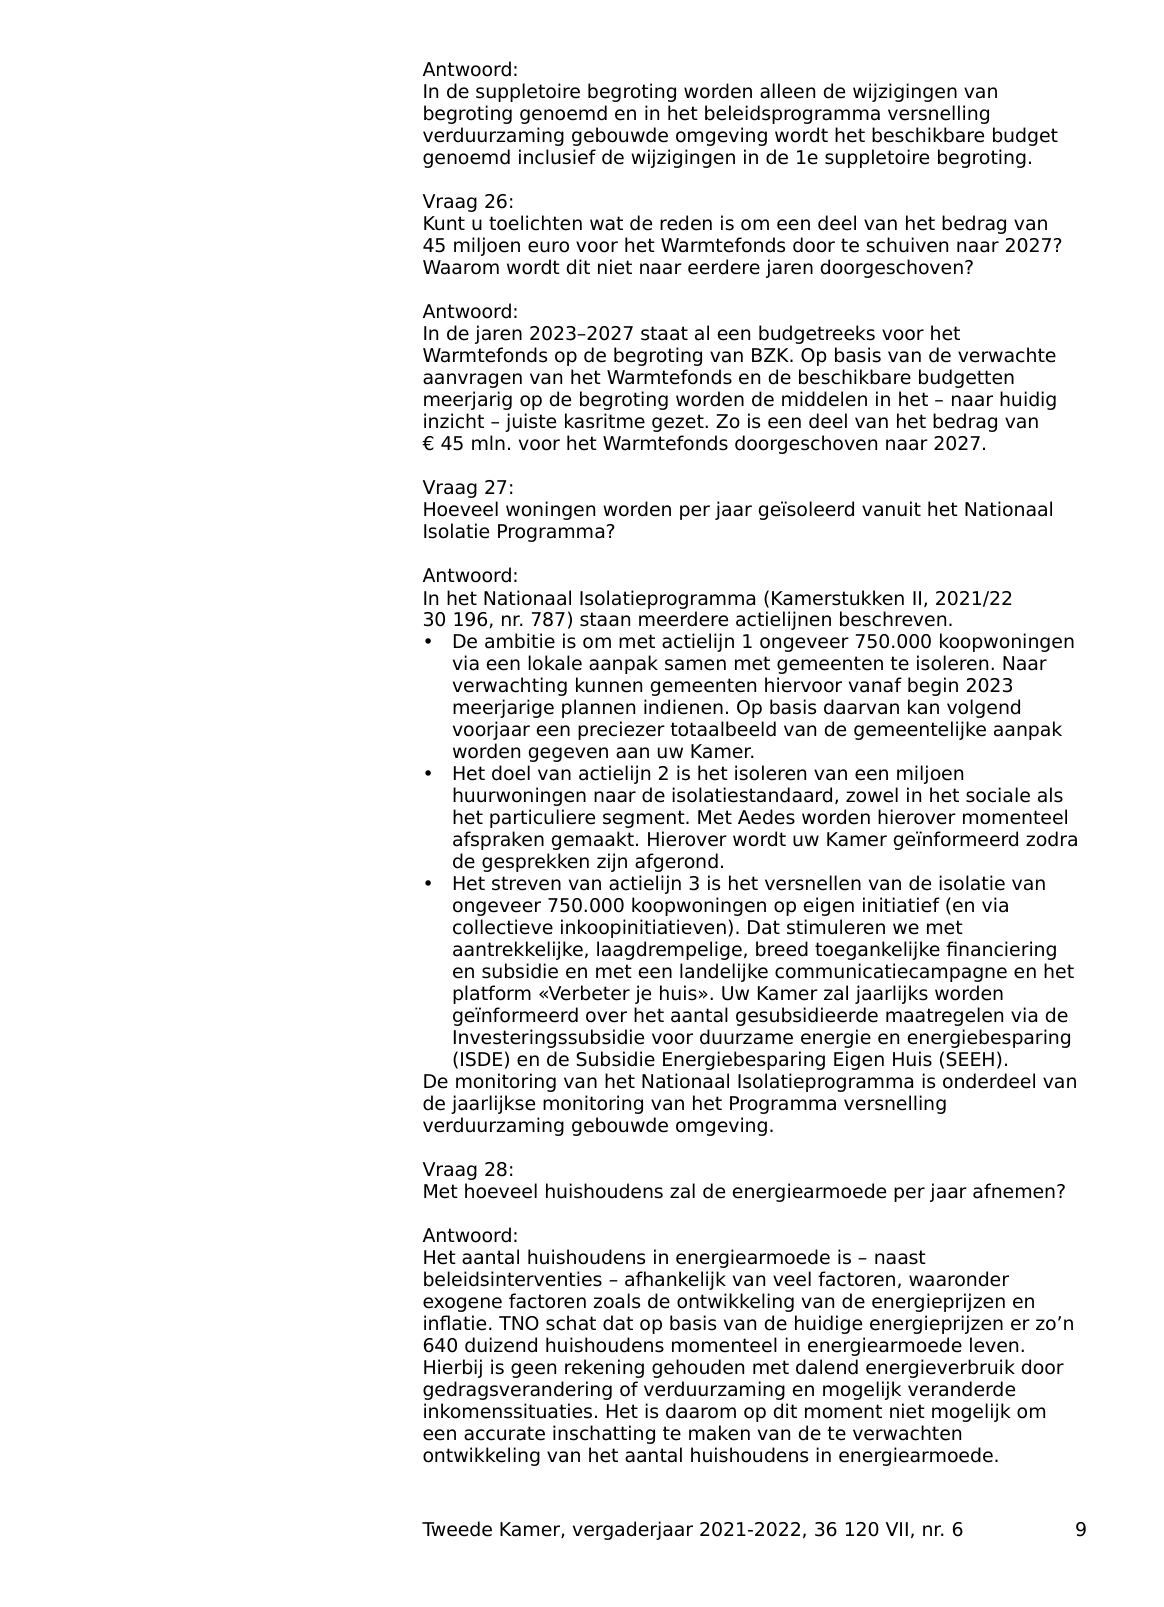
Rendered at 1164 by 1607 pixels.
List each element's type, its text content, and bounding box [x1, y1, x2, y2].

text De monitoring van het Nationaal Isolatieprogramma is onderdeel van de jaarlijkse monitoring van het Programma versnelling verduurzaming gebouwde omgeving. [422, 1071, 1087, 1137]
text In de jaren 2023–2027 staat al een budgetreeks voor het Warmtefonds op de begroting van BZK. Op basis van de verwachte aanvragen van het Warmtefonds en de beschikbare budgetten meerjarig op de begroting worden de middelen in het – naar huidig inzicht – juiste kasritme gezet. Zo is een deel van het bedrag van € 45 mln. voor het Warmtefonds doorgeschoven naar 2027. [422, 323, 1087, 455]
text Kunt u toelichten wat de reden is om een deel van het bedrag van 45 miljoen euro voor het Warmtefonds door te schuiven naar 2027? Waarom wordt dit niet naar eerdere jaren doorgeschoven? [422, 213, 1087, 279]
text • Het streven van actielijn 3 is het versnellen van de isolatie van ongeveer 750.000 koopwoningen op eigen initiatief (en via collectieve inkoopinitiatieven). Dat stimuleren we met aantrekkelijke, laagdrempelige, breed toegankelijke financiering en subsidie en met een landelijke communicatiecampagne en het platform «Verbeter je huis». Uw Kamer zal jaarlijks worden geïnformeerd over het aantal gesubsidieerde maatregelen via de Investeringssubsidie voor duurzame energie en energiebesparing (ISDE) en de Subsidie Energiebesparing Eigen Huis (SEEH). [422, 873, 1087, 1071]
text • De ambitie is om met actielijn 1 ongeveer 750.000 koopwoningen via een lokale aanpak samen met gemeenten te isoleren. Naar verwachting kunnen gemeenten hiervoor vanaf begin 2023 meerjarige plannen indienen. Op basis daarvan kan volgend voorjaar een preciezer totaalbeeld van de gemeentelijke aanpak worden gegeven aan uw Kamer. [422, 631, 1087, 763]
text Vraag 26: [422, 191, 1087, 213]
text Het aantal huishoudens in energiearmoede is – naast beleidsinterventies – afhankelijk van veel factoren, waaronder exogene factoren zoals de ontwikkeling van de energieprijzen en inflatie. TNO schat dat op basis van de huidige energieprijzen er zo’n 640 duizend huishoudens momenteel in energiearmoede leven. Hierbij is geen rekening gehouden met dalend energieverbruik door gedragsverandering of verduurzaming en mogelijk veranderde inkomenssituaties. Het is daarom op dit moment niet mogelijk om een accurate inschatting te maken van de te verwachten ontwikkeling van het aantal huishoudens in energiearmoede. [422, 1247, 1087, 1467]
text • Het doel van actielijn 2 is het isoleren van een miljoen huurwoningen naar de isolatiestandaard, zowel in het sociale als het particuliere segment. Met Aedes worden hierover momenteel afspraken gemaakt. Hierover wordt uw Kamer geïnformeerd zodra de gesprekken zijn afgerond. [422, 763, 1087, 873]
text Vraag 27: [422, 477, 1087, 499]
text Antwoord: [422, 59, 1087, 81]
text Antwoord: [422, 301, 1087, 323]
text Vraag 28: [422, 1159, 1087, 1181]
text Antwoord: [422, 1225, 1087, 1247]
text Hoeveel woningen worden per jaar geïsoleerd vanuit het Nationaal Isolatie Programma? [422, 499, 1087, 543]
text In het Nationaal Isolatieprogramma (Kamerstukken II, 2021/22 30 196, nr. 787) staan meerdere actielijnen beschreven. [422, 587, 1087, 631]
text In de suppletoire begroting worden alleen de wijzigingen van begroting genoemd en in het beleidsprogramma versnelling verduurzaming gebouwde omgeving wordt het beschikbare budget genoemd inclusief de wijzigingen in de 1e suppletoire begroting. [422, 81, 1087, 169]
text Met hoeveel huishoudens zal de energiearmoede per jaar afnemen? [422, 1181, 1087, 1203]
text Antwoord: [422, 565, 1087, 587]
